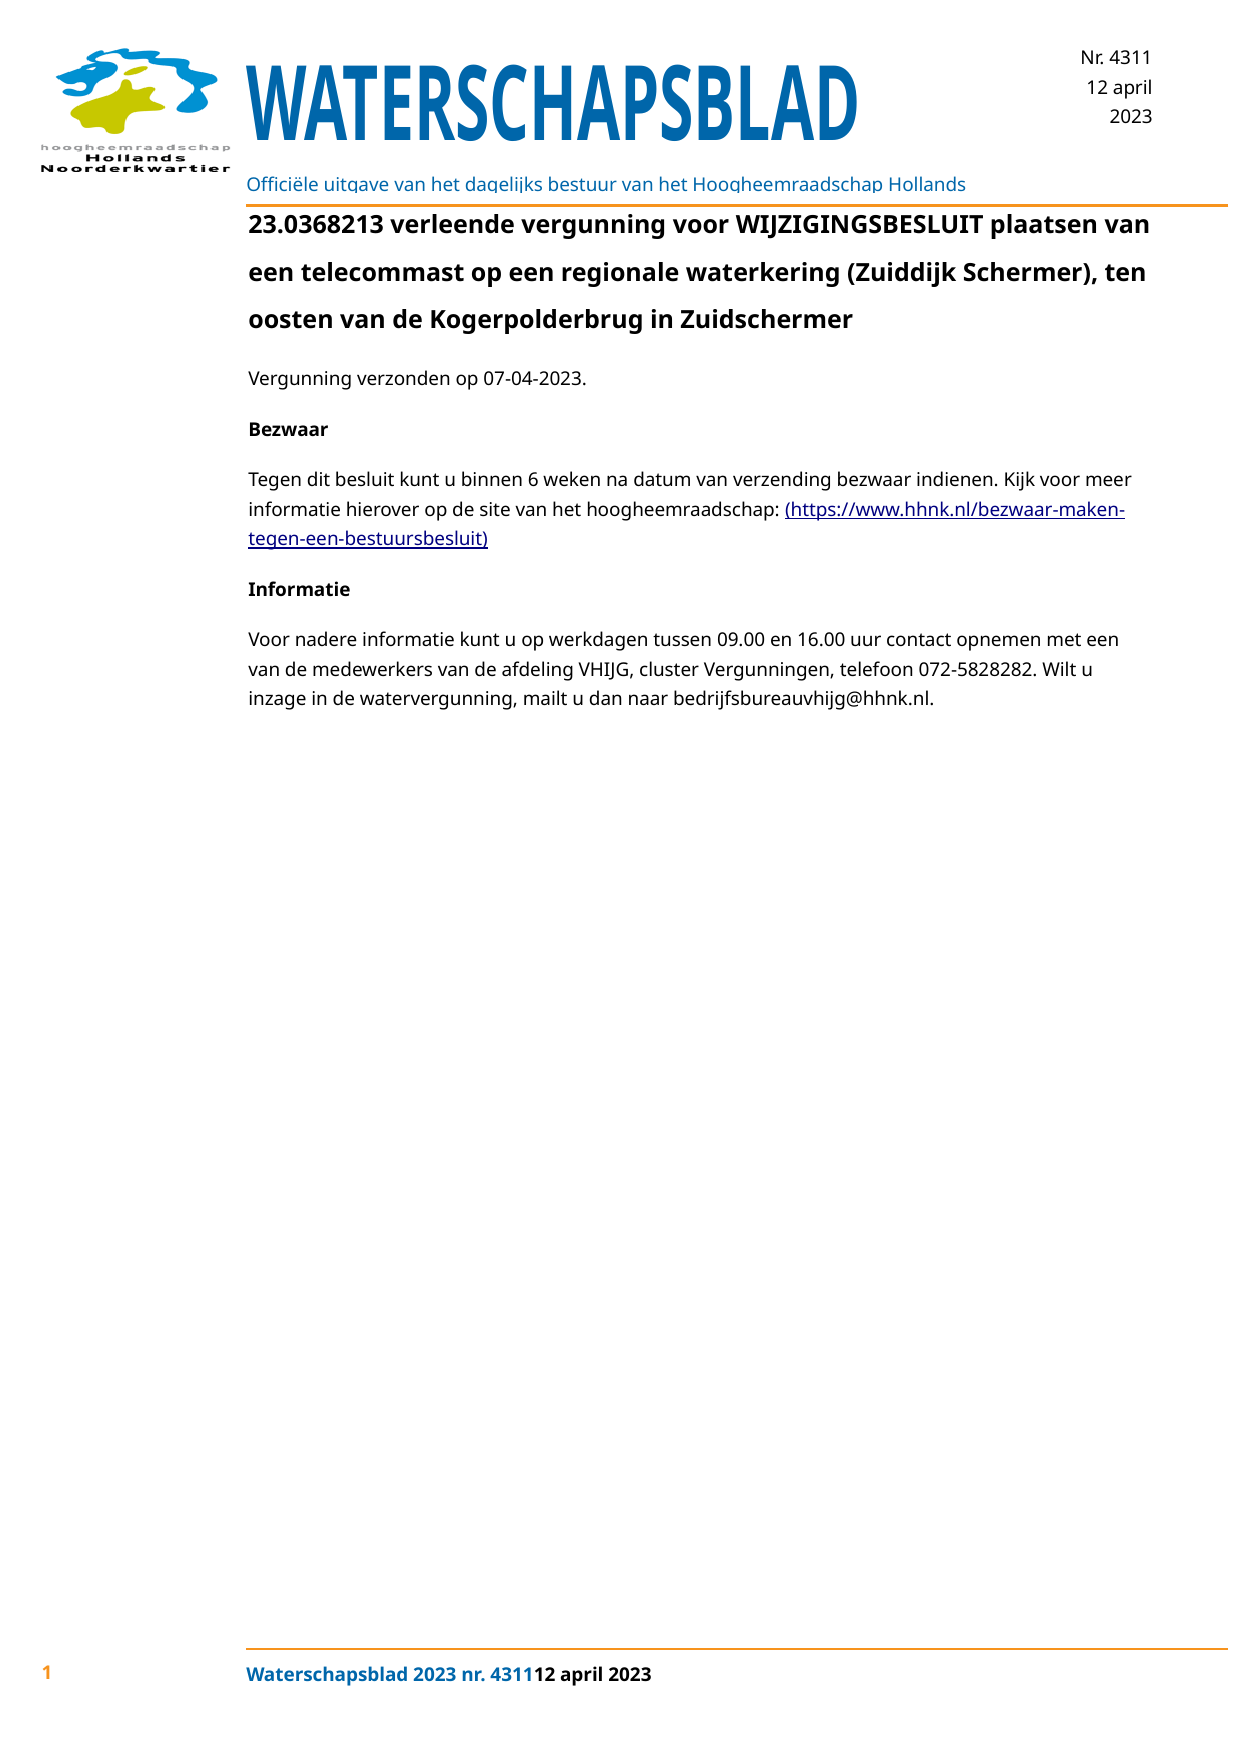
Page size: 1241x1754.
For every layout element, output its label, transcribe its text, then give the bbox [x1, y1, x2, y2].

picture [41, 47, 231, 172]
text Bezwaar [248, 416, 1152, 442]
text 23.0368213 verleende vergunning voor WIJZIGINGSBESLUIT plaatsen van een telecommast op een regionale waterkering (Zuiddijk Schermer), ten oosten van de Kogerpolderbrug in Zuidschermer [248, 207, 1152, 336]
text Vergunning verzonden op 07-04-2023. [248, 366, 1152, 391]
text Voor nadere informatie kunt u op werkdagen tussen 09.00 en 16.00 uur contact opnemen met een van de medewerkers van de afdeling VHIJG, cluster Vergunningen, telefoon 072-5828282. Wilt u inzage in de watervergunning, mailt u dan naar bedrijfsbureauvhijg@hhnk.nl. [248, 626, 1152, 711]
text Informatie [248, 576, 1152, 602]
text Tegen dit besluit kunt u binnen 6 weken na datum van verzending bezwaar indienen. Kijk voor meer informatie hierover op de site van het hoogheemraadschap: (https://www.hhnk.nl/bezwaar-maken-tegen-een-bestuursbesluit) [248, 466, 1152, 551]
